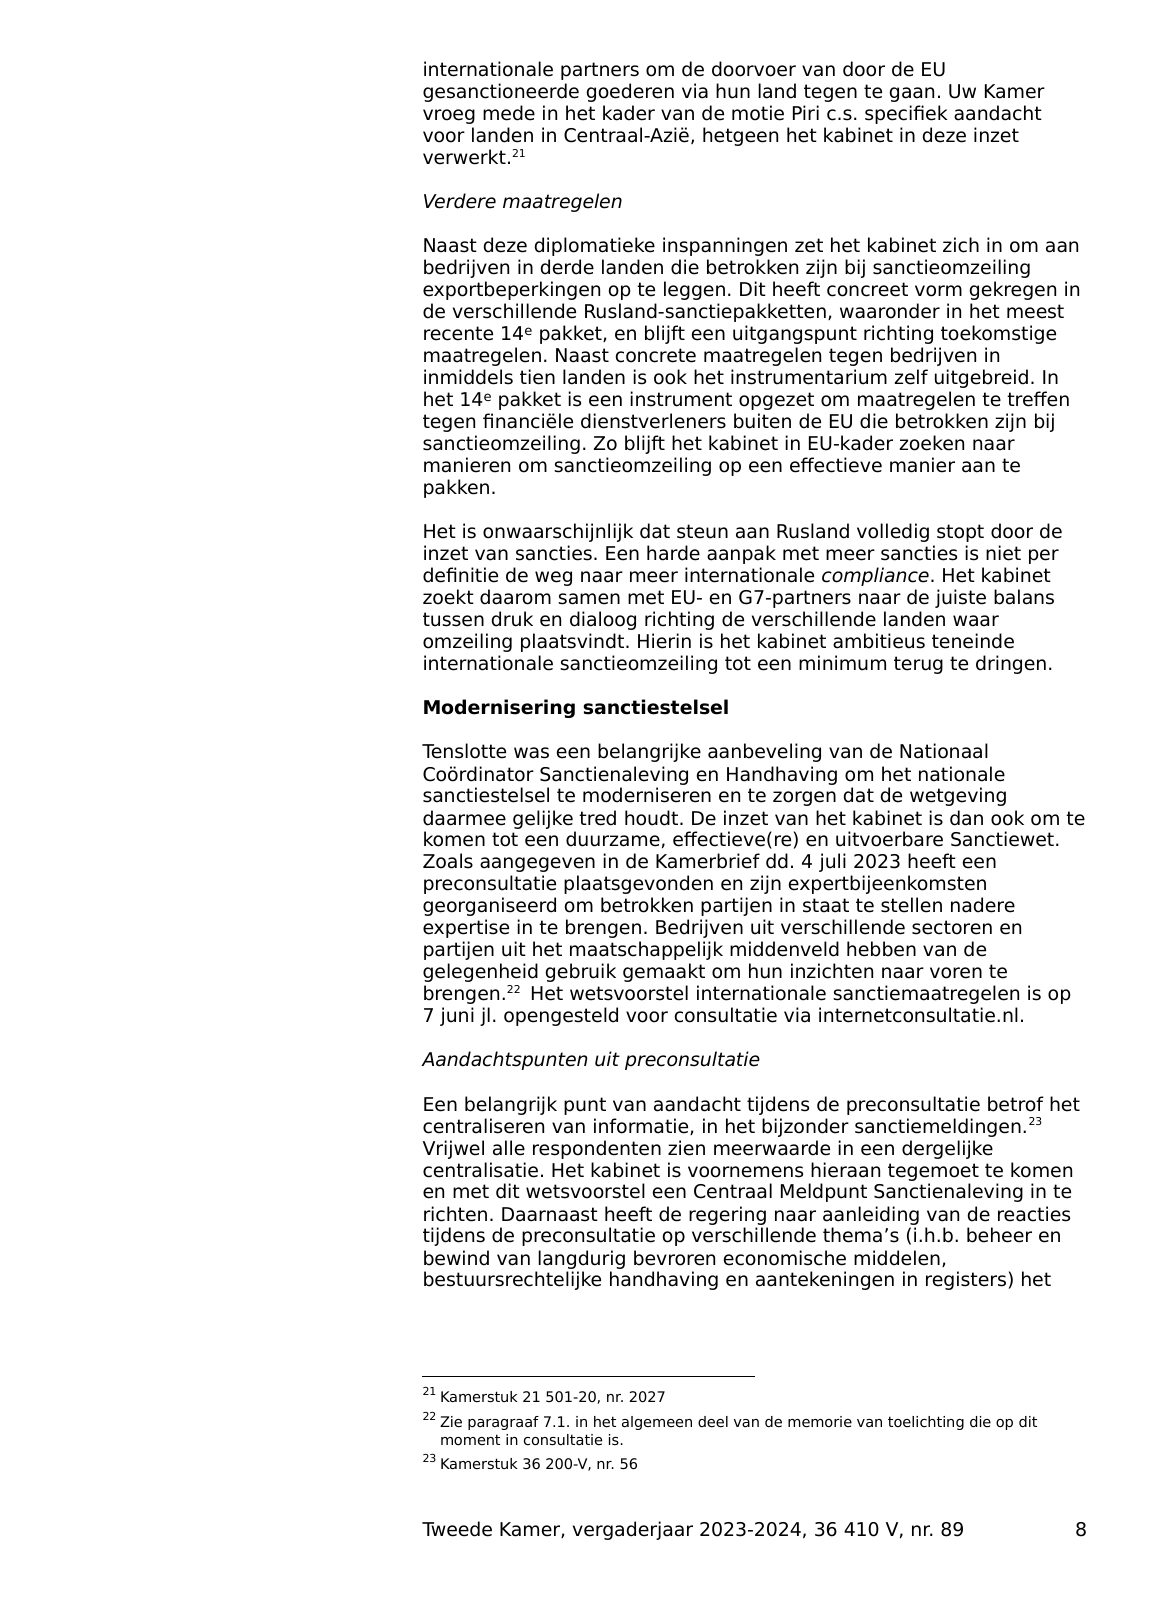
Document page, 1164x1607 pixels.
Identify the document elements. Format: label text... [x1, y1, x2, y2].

text Naast deze diplomatieke inspanningen zet het kabinet zich in om aan bedrijven in derde landen die betrokken zijn bij sanctieomzeiling exportbeperkingen op te leggen. Dit heeft concreet vorm gekregen in de verschillende Rusland-sanctiepakketten, waaronder in het meest recente 14e pakket, en blijft een uitgangspunt richting toekomstige maatregelen. Naast concrete maatregelen tegen bedrijven in inmiddels tien landen is ook het instrumentarium zelf uitgebreid. In het 14e pakket is een instrument opgezet om maatregelen te treffen tegen financiële dienstverleners buiten de EU die betrokken zijn bij sanctieomzeiling. Zo blijft het kabinet in EU-kader zoeken naar manieren om sanctieomzeiling op een effectieve manier aan te pakken. [422, 235, 1087, 499]
text Kamerstuk 21 501-20, nr. 2027 [422, 1385, 1087, 1407]
text Zie paragraaf 7.1. in het algemeen deel van de memorie van toelichting die op dit moment in consultatie is. [422, 1410, 1087, 1449]
text Kamerstuk 36 200-V, nr. 56 [422, 1452, 1087, 1474]
subtitle Aandachtspunten uit preconsultatie [422, 1049, 1087, 1071]
subtitle Modernisering sanctiestelsel [422, 697, 1087, 719]
subtitle Verdere maatregelen [422, 191, 1087, 213]
text Het is onwaarschijnlijk dat steun aan Rusland volledig stopt door de inzet van sancties. Een harde aanpak met meer sancties is niet per definitie de weg naar meer internationale compliance. Het kabinet zoekt daarom samen met EU- en G7-partners naar de juiste balans tussen druk en dialoog richting de verschillende landen waar omzeiling plaatsvindt. Hierin is het kabinet ambitieus teneinde internationale sanctieomzeiling tot een minimum terug te dringen. [422, 521, 1087, 675]
text Tenslotte was een belangrijke aanbeveling van de Nationaal Coördinator Sanctienaleving en Handhaving om het nationale sanctiestelsel te moderniseren en te zorgen dat de wetgeving daarmee gelijke tred houdt. De inzet van het kabinet is dan ook om te komen tot een duurzame, effectieve(re) en uitvoerbare Sanctiewet. Zoals aangegeven in de Kamerbrief dd. 4 juli 2023 heeft een preconsultatie plaatsgevonden en zijn expertbijeenkomsten georganiseerd om betrokken partijen in staat te stellen nadere expertise in te brengen. Bedrijven uit verschillende sectoren en partijen uit het maatschappelijk middenveld hebben van de gelegenheid gebruik gemaakt om hun inzichten naar voren te brengen. Het wetsvoorstel internationale sanctiemaatregelen is op 7 juni jl. opengesteld voor consultatie via internetconsultatie.nl. [422, 741, 1087, 1027]
text Een belangrijk punt van aandacht tijdens de preconsultatie betrof het centraliseren van informatie, in het bijzonder sanctiemeldingen. Vrijwel alle respondenten zien meerwaarde in een dergelijke centralisatie. Het kabinet is voornemens hieraan tegemoet te komen en met dit wetsvoorstel een Centraal Meldpunt Sanctienaleving in te richten. Daarnaast heeft de regering naar aanleiding van de reacties tijdens de preconsultatie op verschillende thema’s (i.h.b. beheer en bewind van langdurig bevroren economische middelen, bestuursrechtelijke handhaving en aantekeningen in registers) het [422, 1093, 1087, 1291]
text internationale partners om de doorvoer van door de EU gesanctioneerde goederen via hun land tegen te gaan. Uw Kamer vroeg mede in het kader van de motie Piri c.s. specifiek aandacht voor landen in Centraal-Azië, hetgeen het kabinet in deze inzet verwerkt. [422, 59, 1087, 169]
